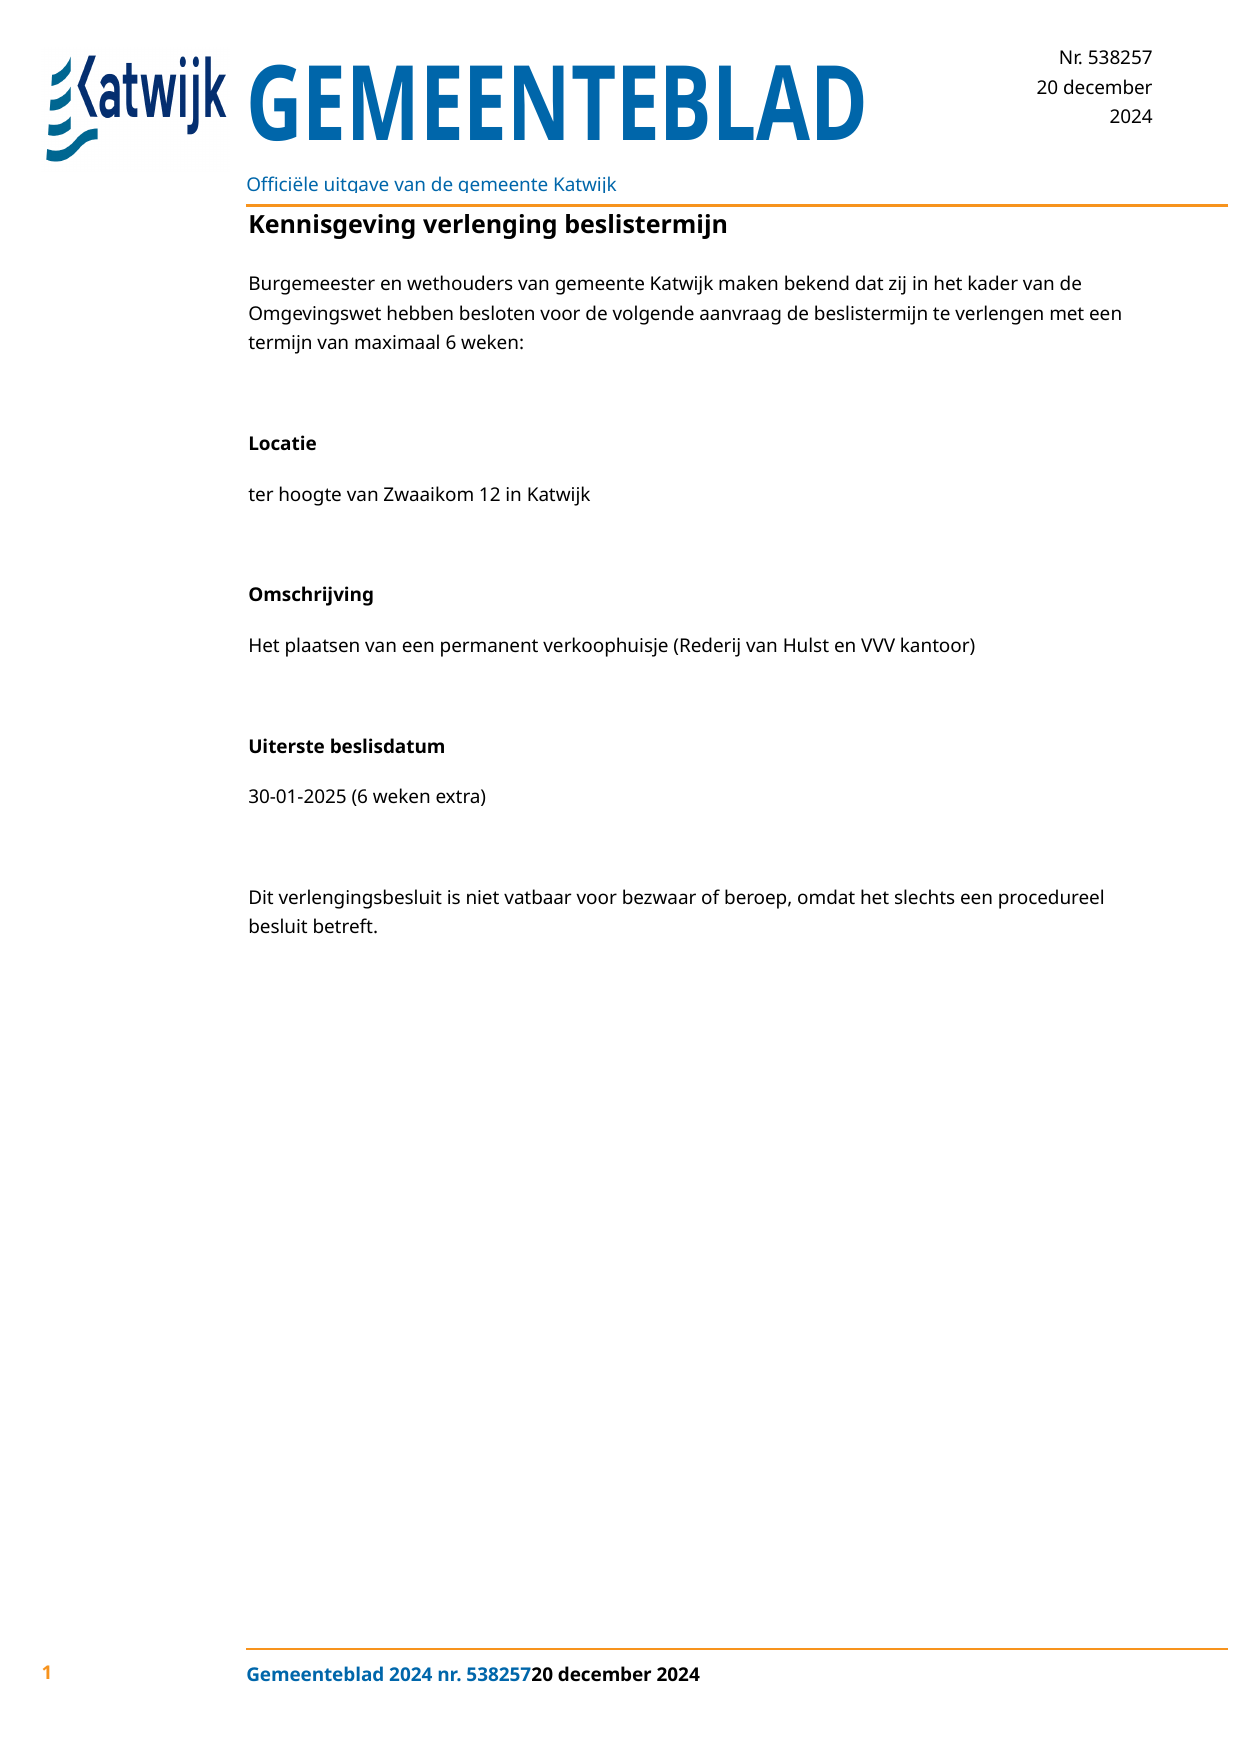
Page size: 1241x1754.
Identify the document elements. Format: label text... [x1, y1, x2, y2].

text 30-01-2025 (6 weken extra) [248, 783, 1152, 809]
text Locatie [248, 430, 1152, 456]
text Kennisgeving verlenging beslistermijn [248, 207, 1152, 241]
text Burgemeester en wethouders van gemeente Katwijk maken bekend dat zij in het kader van de Omgevingswet hebben besloten voor de volgende aanvraag de beslistermijn te verlengen met een termijn van maximaal 6 weken: [248, 270, 1152, 355]
text Uiterste beslisdatum [248, 733, 1152, 758]
text Dit verlengingsbesluit is niet vatbaar voor bezwaar of beroep, omdat het slechts een procedureel besluit betreft. [248, 884, 1152, 939]
text ter hoogte van Zwaaikom 12 in Katwijk [248, 481, 1152, 506]
picture [41, 47, 231, 172]
text Het plaatsen van een permanent verkoophuisje (Rederij van Hulst en VVV kantoor) [248, 632, 1152, 658]
text Omschrijving [248, 582, 1152, 607]
